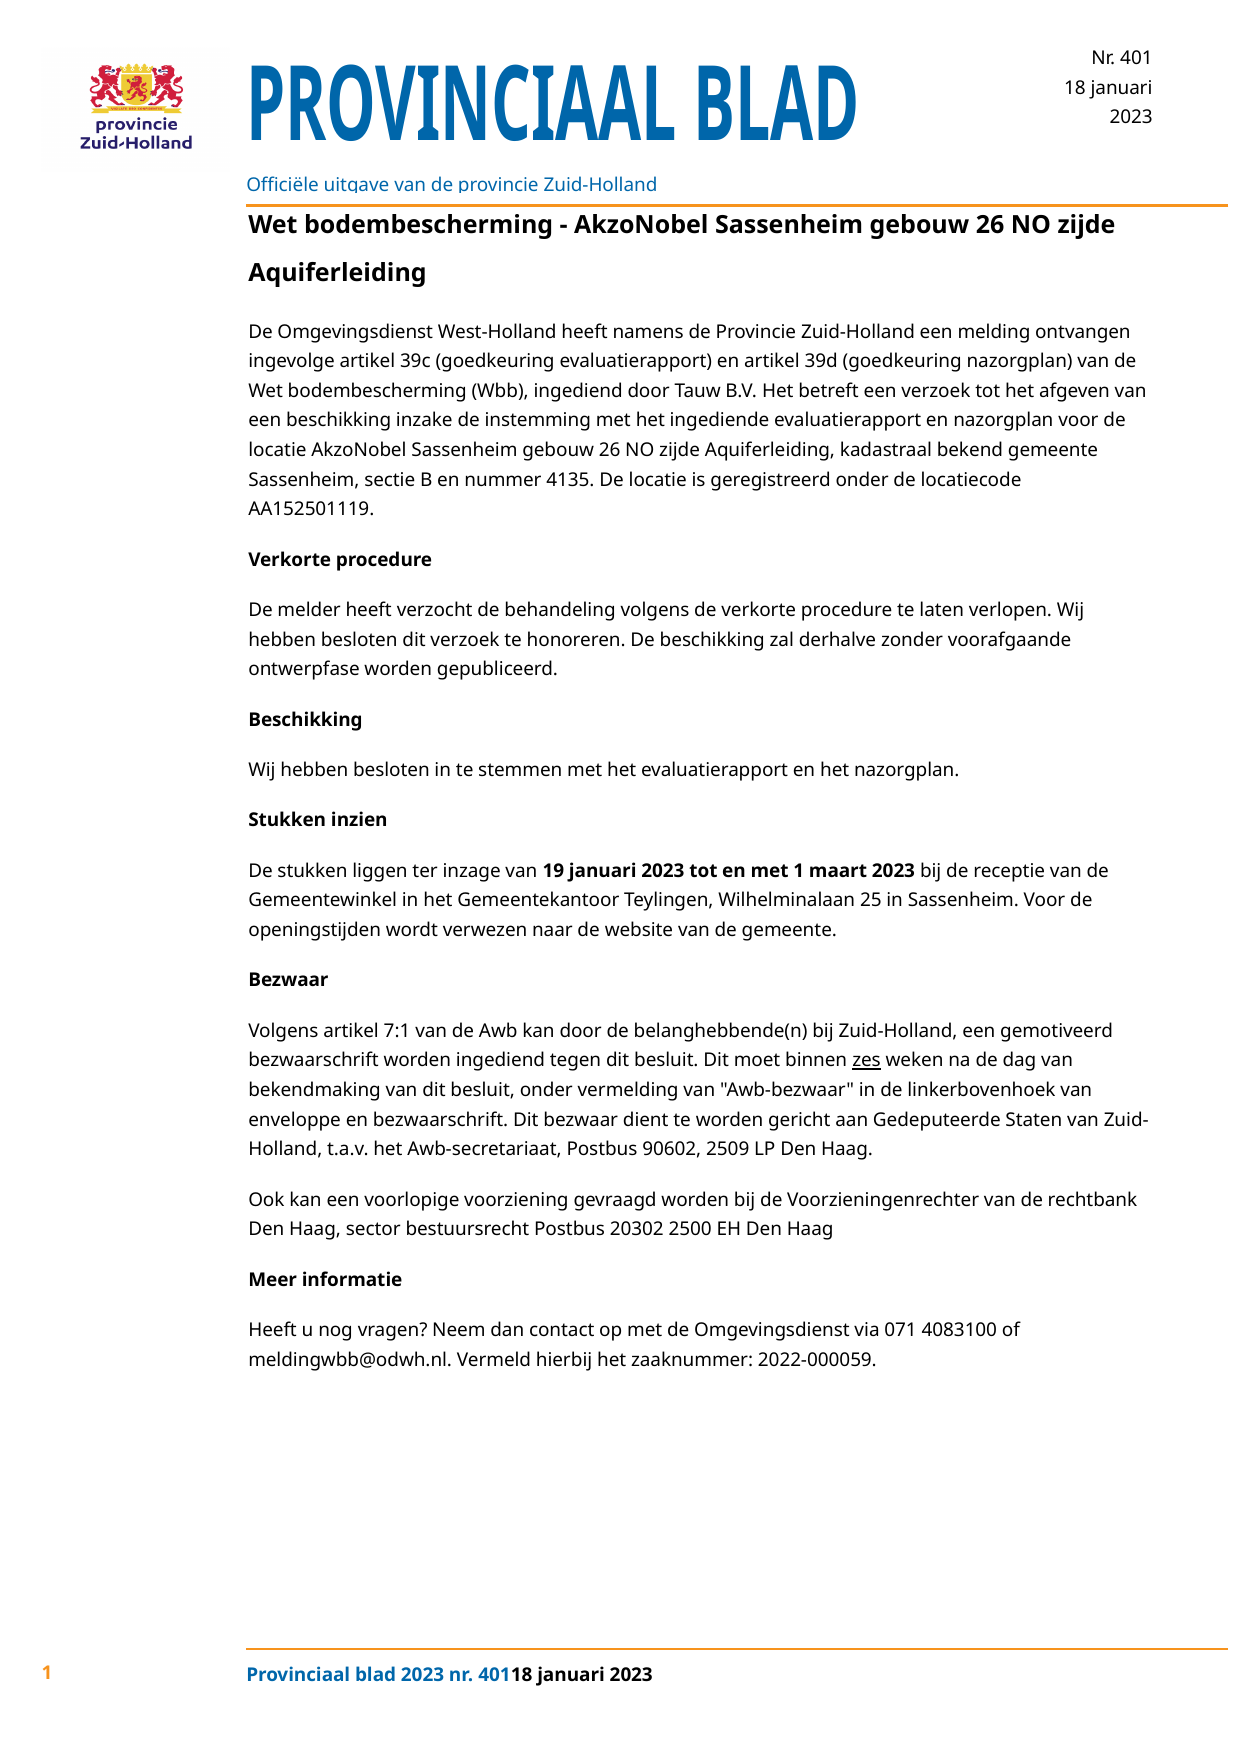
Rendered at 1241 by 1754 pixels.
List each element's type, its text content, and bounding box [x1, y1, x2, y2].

text De stukken liggen ter inzage van 19 januari 2023 tot en met 1 maart 2023 bij de receptie van de Gemeentewinkel in het Gemeentekantoor Teylingen, Wilhelminalaan 25 in Sassenheim. Voor de openingstijden wordt verwezen naar de website van de gemeente. [248, 857, 1152, 942]
text Stukken inzien [248, 807, 1152, 832]
text Wij hebben besloten in te stemmen met het evaluatierapport en het nazorgplan. [248, 756, 1152, 782]
text Verkorte procedure [248, 546, 1152, 572]
text De Omgevingsdienst West-Holland heeft namens de Provincie Zuid-Holland een melding ontvangen ingevolge artikel 39c (goedkeuring evaluatierapport) en artikel 39d (goedkeuring nazorgplan) van de Wet bodembescherming (Wbb), ingediend door Tauw B.V. Het betreft een verzoek tot het afgeven van een beschikking inzake de instemming met het ingediende evaluatierapport en nazorgplan voor de locatie AkzoNobel Sassenheim gebouw 26 NO zijde Aquiferleiding, kadastraal bekend gemeente Sassenheim, sectie B en nummer 4135. De locatie is geregistreerd onder de locatiecode AA152501119. [248, 318, 1152, 521]
text Beschikking [248, 706, 1152, 732]
text De melder heeft verzocht de behandeling volgens de verkorte procedure te laten verlopen. Wij hebben besloten dit verzoek te honoreren. De beschikking zal derhalve zonder voorafgaande ontwerpfase worden gepubliceerd. [248, 596, 1152, 681]
text Volgens artikel 7:1 van de Awb kan door de belanghebbende(n) bij Zuid-Holland, een gemotiveerd bezwaarschrift worden ingediend tegen dit besluit. Dit moet binnen zes weken na de dag van bekendmaking van dit besluit, onder vermelding van "Awb-bezwaar" in de linkerbovenhoek van enveloppe en bezwaarschrift. Dit bezwaar dient te worden gericht aan Gedeputeerde Staten van Zuid-Holland, t.a.v. het Awb-secretariaat, Postbus 90602, 2509 LP Den Haag. [248, 1017, 1152, 1161]
text Ook kan een voorlopige voorziening gevraagd worden bij de Voorzieningenrechter van de rechtbank Den Haag, sector bestuursrecht Postbus 20302 2500 EH Den Haag [248, 1186, 1152, 1241]
text Bezwaar [248, 967, 1152, 992]
text Wet bodembescherming - AkzoNobel Sassenheim gebouw 26 NO zijde Aquiferleiding [248, 207, 1152, 288]
text Heeft u nog vragen? Neem dan contact op met de Omgevingsdienst via 071 4083100 of meldingwbb@odwh.nl. Vermeld hierbij het zaaknummer: 2022-000059. [248, 1316, 1152, 1372]
text Meer informatie [248, 1266, 1152, 1292]
picture [41, 47, 231, 172]
